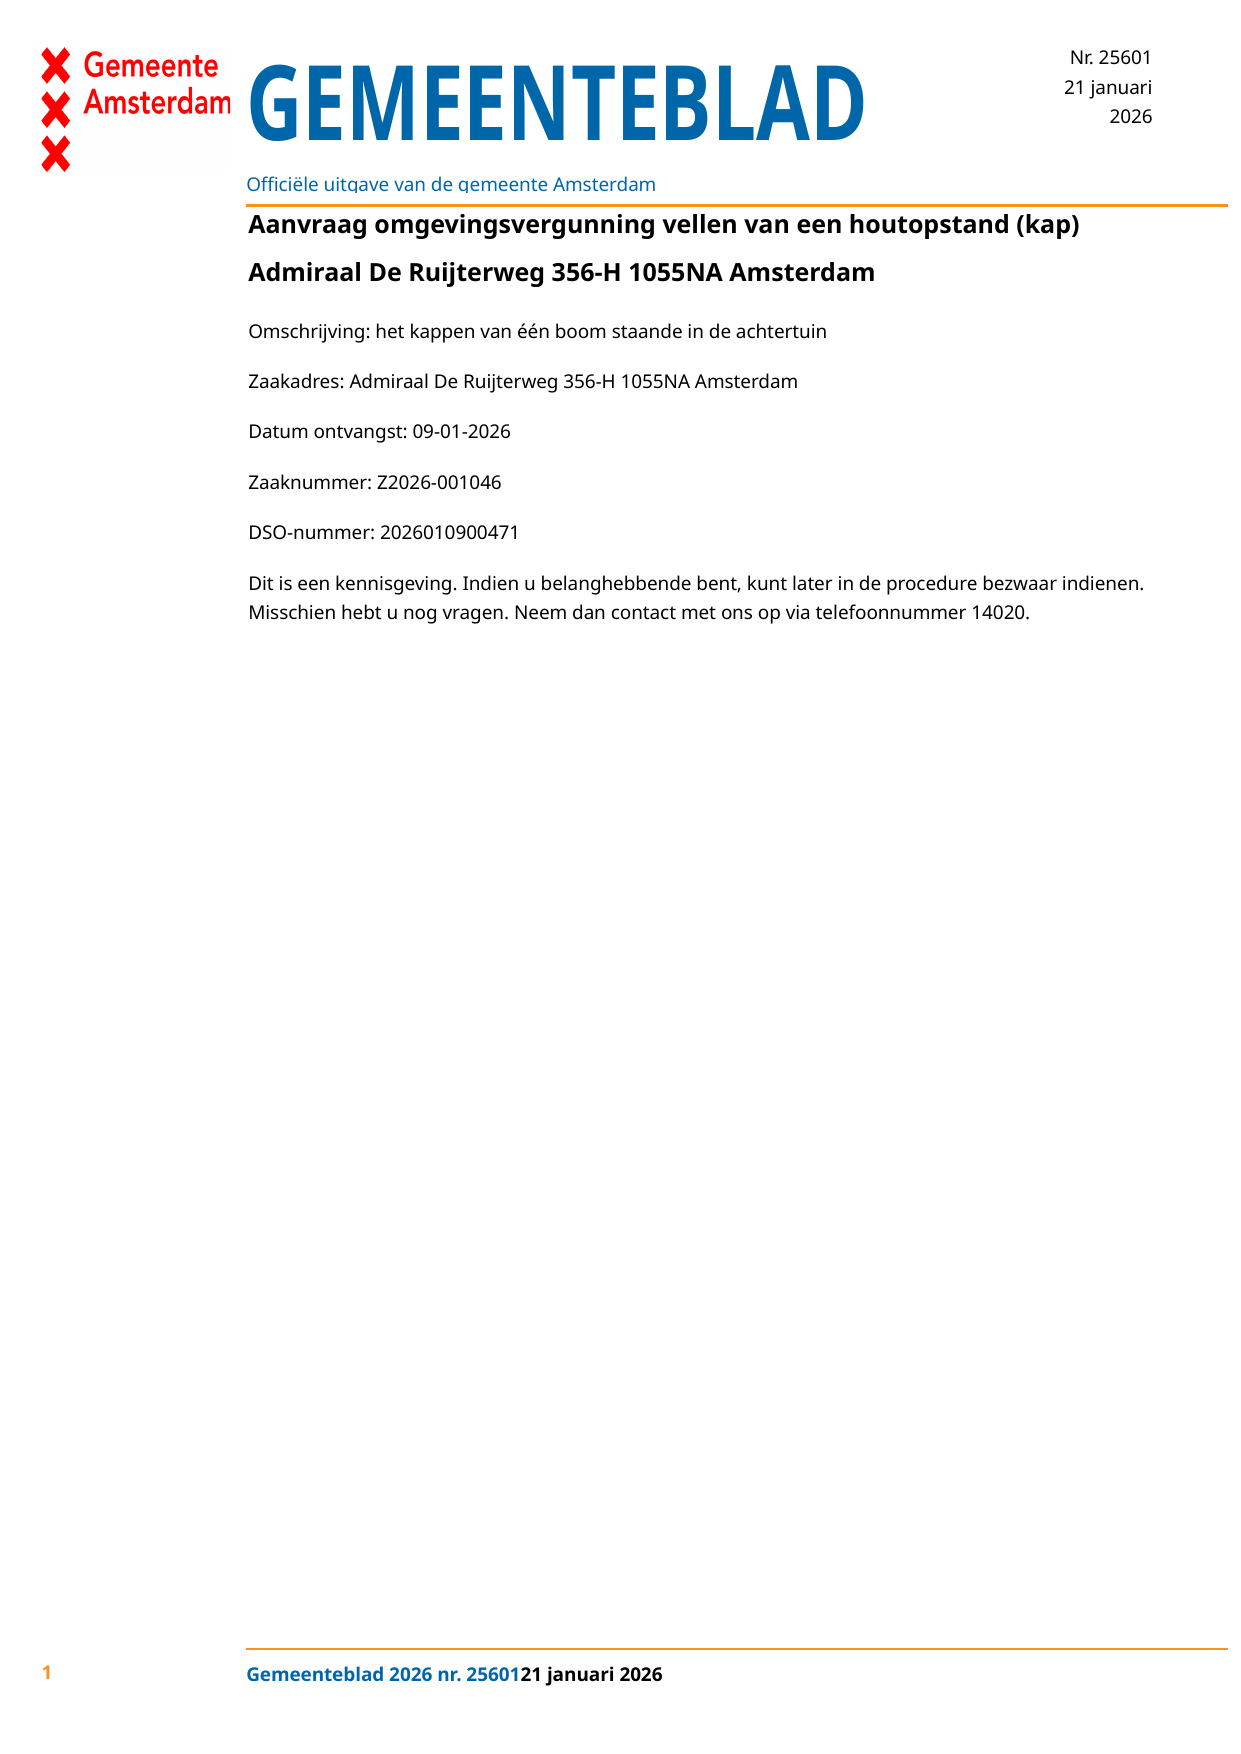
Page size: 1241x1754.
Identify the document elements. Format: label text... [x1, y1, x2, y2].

text Dit is een kennisgeving. Indien u belanghebbende bent, kunt later in de procedure bezwaar indienen. Misschien hebt u nog vragen. Neem dan contact met ons op via telefoonnummer 14020. [248, 570, 1152, 625]
picture [41, 47, 231, 172]
text Aanvraag omgevingsvergunning vellen van een houtopstand (kap) Admiraal De Ruijterweg 356-H 1055NA Amsterdam [248, 207, 1152, 288]
text Zaaknummer: Z2026-001046 [248, 469, 1152, 495]
text Zaakadres: Admiraal De Ruijterweg 356-H 1055NA Amsterdam [248, 368, 1152, 394]
text Omschrijving: het kappen van één boom staande in de achtertuin [248, 318, 1152, 344]
text DSO-nummer: 2026010900471 [248, 519, 1152, 545]
text Datum ontvangst: 09-01-2026 [248, 419, 1152, 444]
